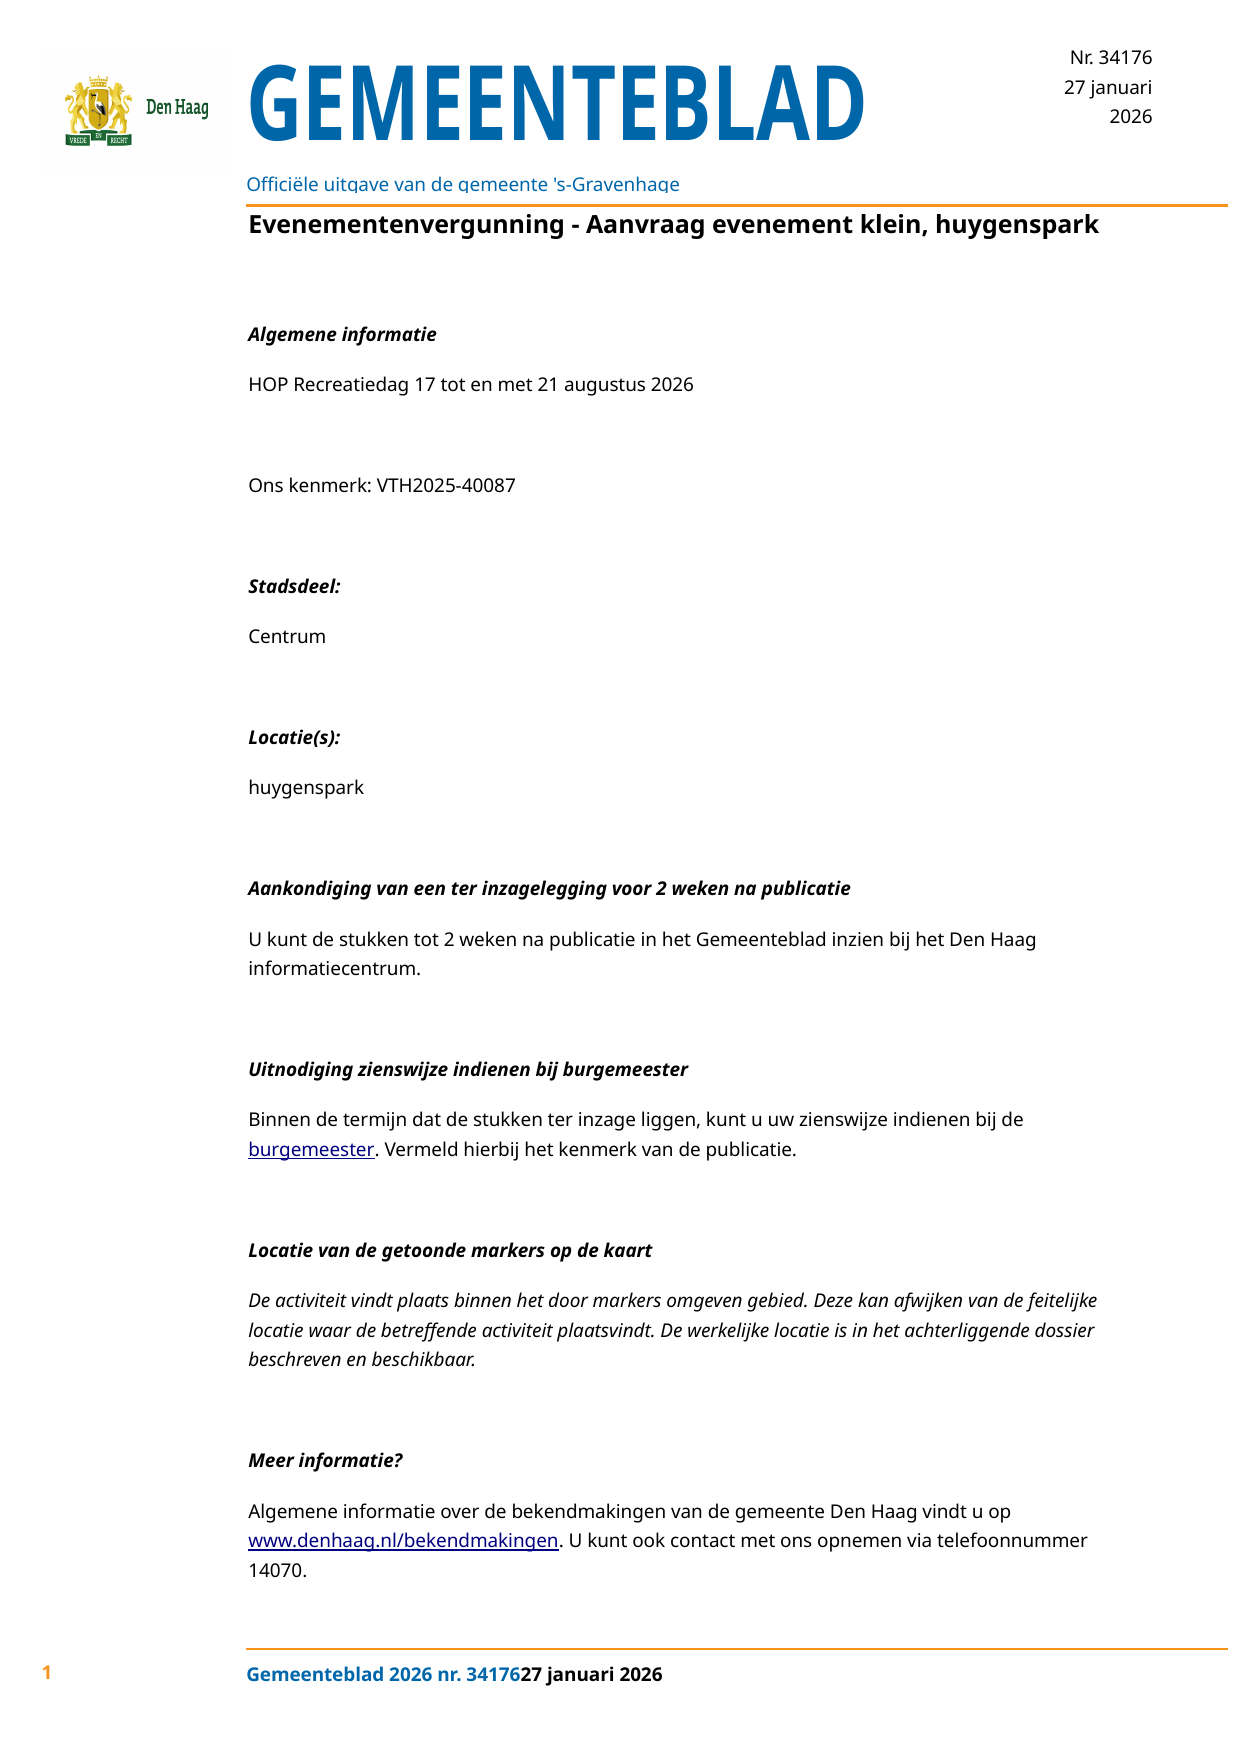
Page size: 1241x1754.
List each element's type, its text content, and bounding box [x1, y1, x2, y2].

text Ons kenmerk: VTH2025-40087 [248, 472, 1152, 498]
text Evenementenvergunning - Aanvraag evenement klein, huygenspark [248, 207, 1152, 241]
text U kunt de stukken tot 2 weken na publicatie in het Gemeenteblad inzien bij het Den Haag informatiecentrum. [248, 926, 1152, 981]
text Meer informatie? [248, 1447, 1152, 1473]
text Binnen de termijn dat de stukken ter inzage liggen, kunt u uw zienswijze indienen bij de burgemeester. Vermeld hierbij het kenmerk van de publicatie. [248, 1107, 1152, 1162]
text De activiteit vindt plaats binnen het door markers omgeven gebied. Deze kan afwijken van de feitelijke locatie waar de betreffende activiteit plaatsvindt. De werkelijke locatie is in het achterliggende dossier beschreven en beschikbaar. [248, 1287, 1152, 1372]
text Algemene informatie [248, 321, 1152, 346]
text Locatie van de getoonde markers op de kaart [248, 1237, 1152, 1263]
text Centrum [248, 623, 1152, 649]
picture [41, 47, 231, 172]
text Stadsdeel: [248, 573, 1152, 598]
text Locatie(s): [248, 724, 1152, 750]
text HOP Recreatiedag 17 tot en met 21 augustus 2026 [248, 371, 1152, 397]
text huygenspark [248, 774, 1152, 800]
text Algemene informatie over de bekendmakingen van de gemeente Den Haag vindt u op www.denhaag.nl/bekendmakingen. U kunt ook contact met ons opnemen via telefoonnummer 14070. [248, 1498, 1152, 1583]
text Aankondiging van een ter inzagelegging voor 2 weken na publicatie [248, 875, 1152, 901]
text Uitnodiging zienswijze indienen bij burgemeester [248, 1056, 1152, 1082]
